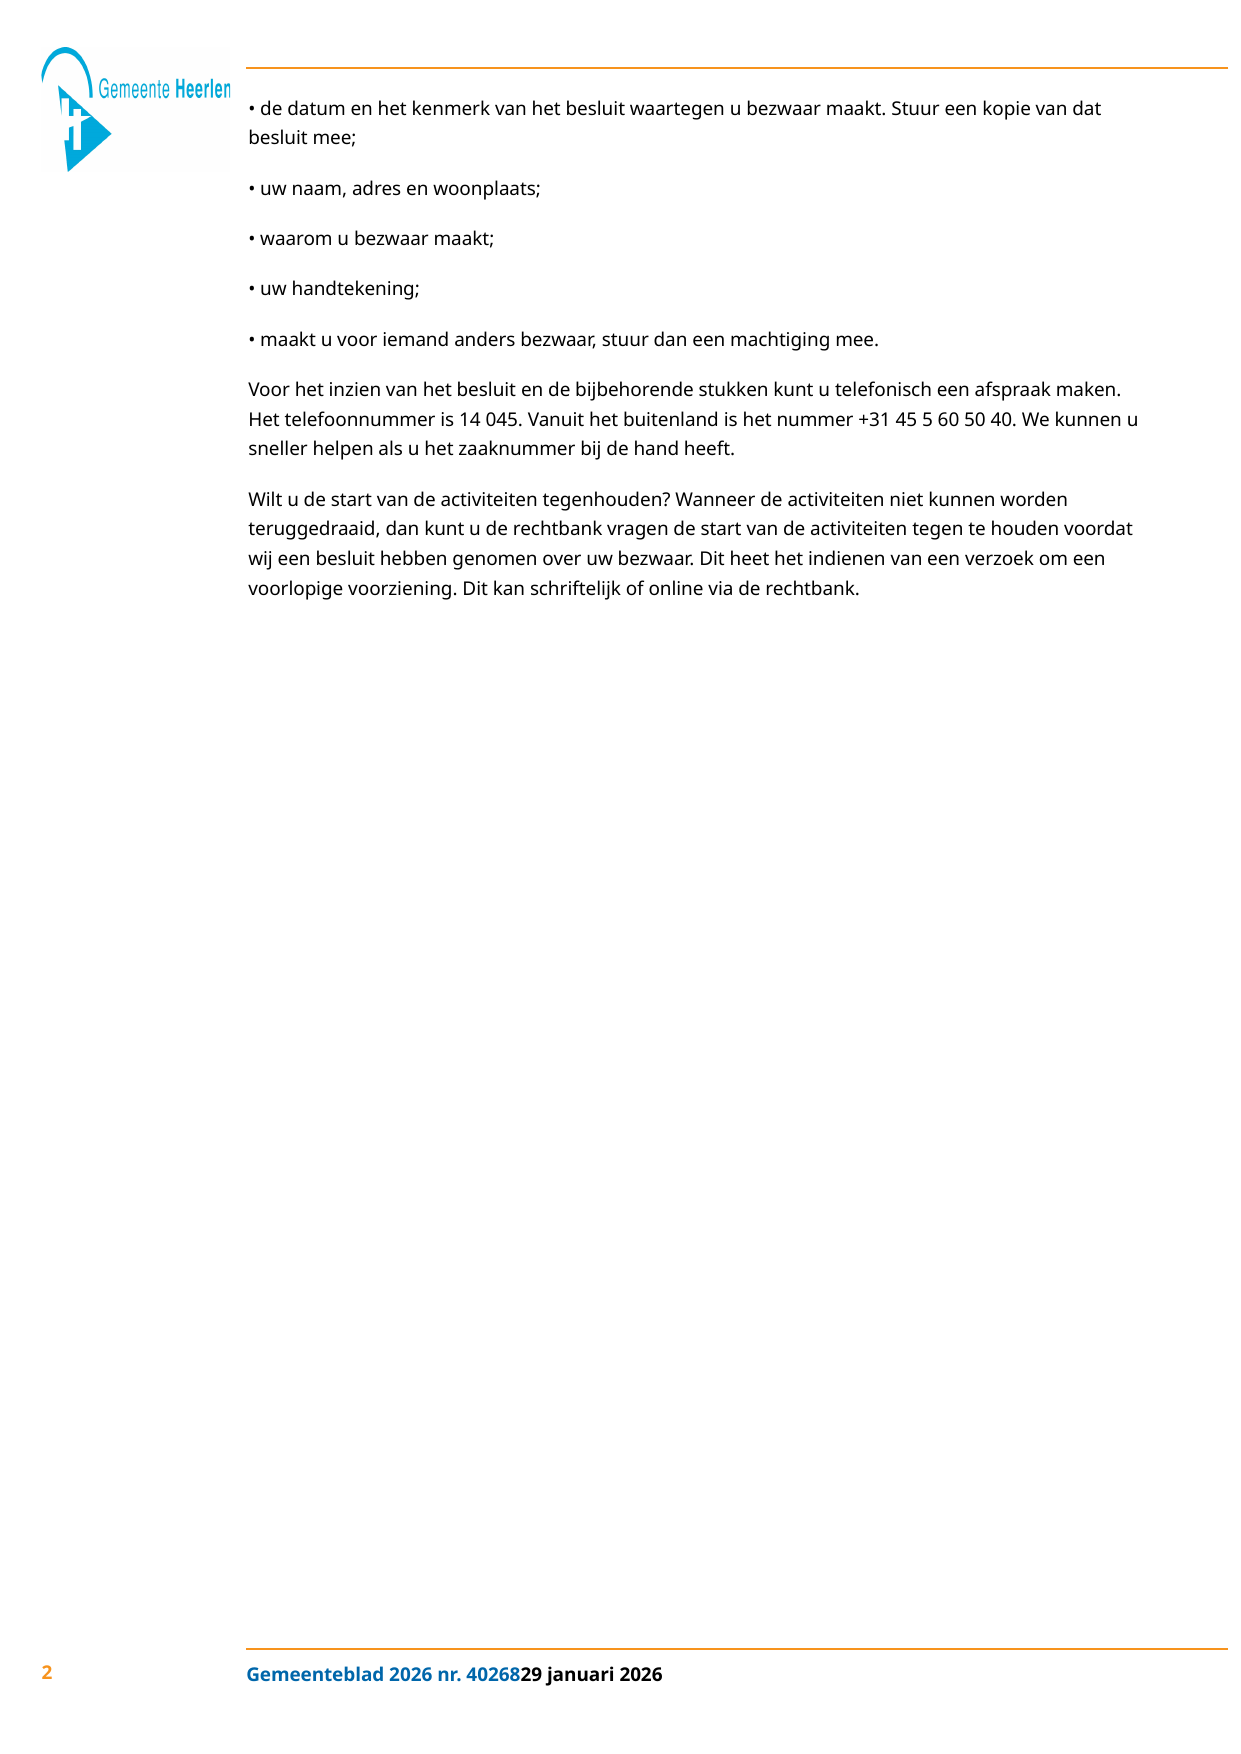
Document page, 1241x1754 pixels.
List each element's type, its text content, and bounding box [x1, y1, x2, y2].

text • maakt u voor iemand anders bezwaar, stuur dan een machtiging mee. [248, 326, 1152, 352]
picture [41, 47, 59, 70]
text • uw handtekening; [248, 276, 1152, 301]
text • uw naam, adres en woonplaats; [248, 175, 1152, 201]
picture [41, 47, 231, 172]
text • waarom u bezwaar maakt; [248, 225, 1152, 251]
text Wilt u de start van de activiteiten tegenhouden? Wanneer de activiteiten niet kunnen worden teruggedraaid, dan kunt u de rechtbank vragen de start van de activiteiten tegen te houden voordat wij een besluit hebben genomen over uw bezwaar. Dit heet het indienen van een verzoek om een voorlopige voorziening. Dit kan schriftelijk of online via de rechtbank. [248, 486, 1152, 601]
text • de datum en het kenmerk van het besluit waartegen u bezwaar maakt. Stuur een kopie van dat besluit mee; [248, 95, 1152, 150]
text Voor het inzien van het besluit en de bijbehorende stukken kunt u telefonisch een afspraak maken. Het telefoonnummer is 14 045. Vanuit het buitenland is het nummer +31 45 5 60 50 40. We kunnen u sneller helpen als u het zaaknummer bij de hand heeft. [248, 376, 1152, 461]
